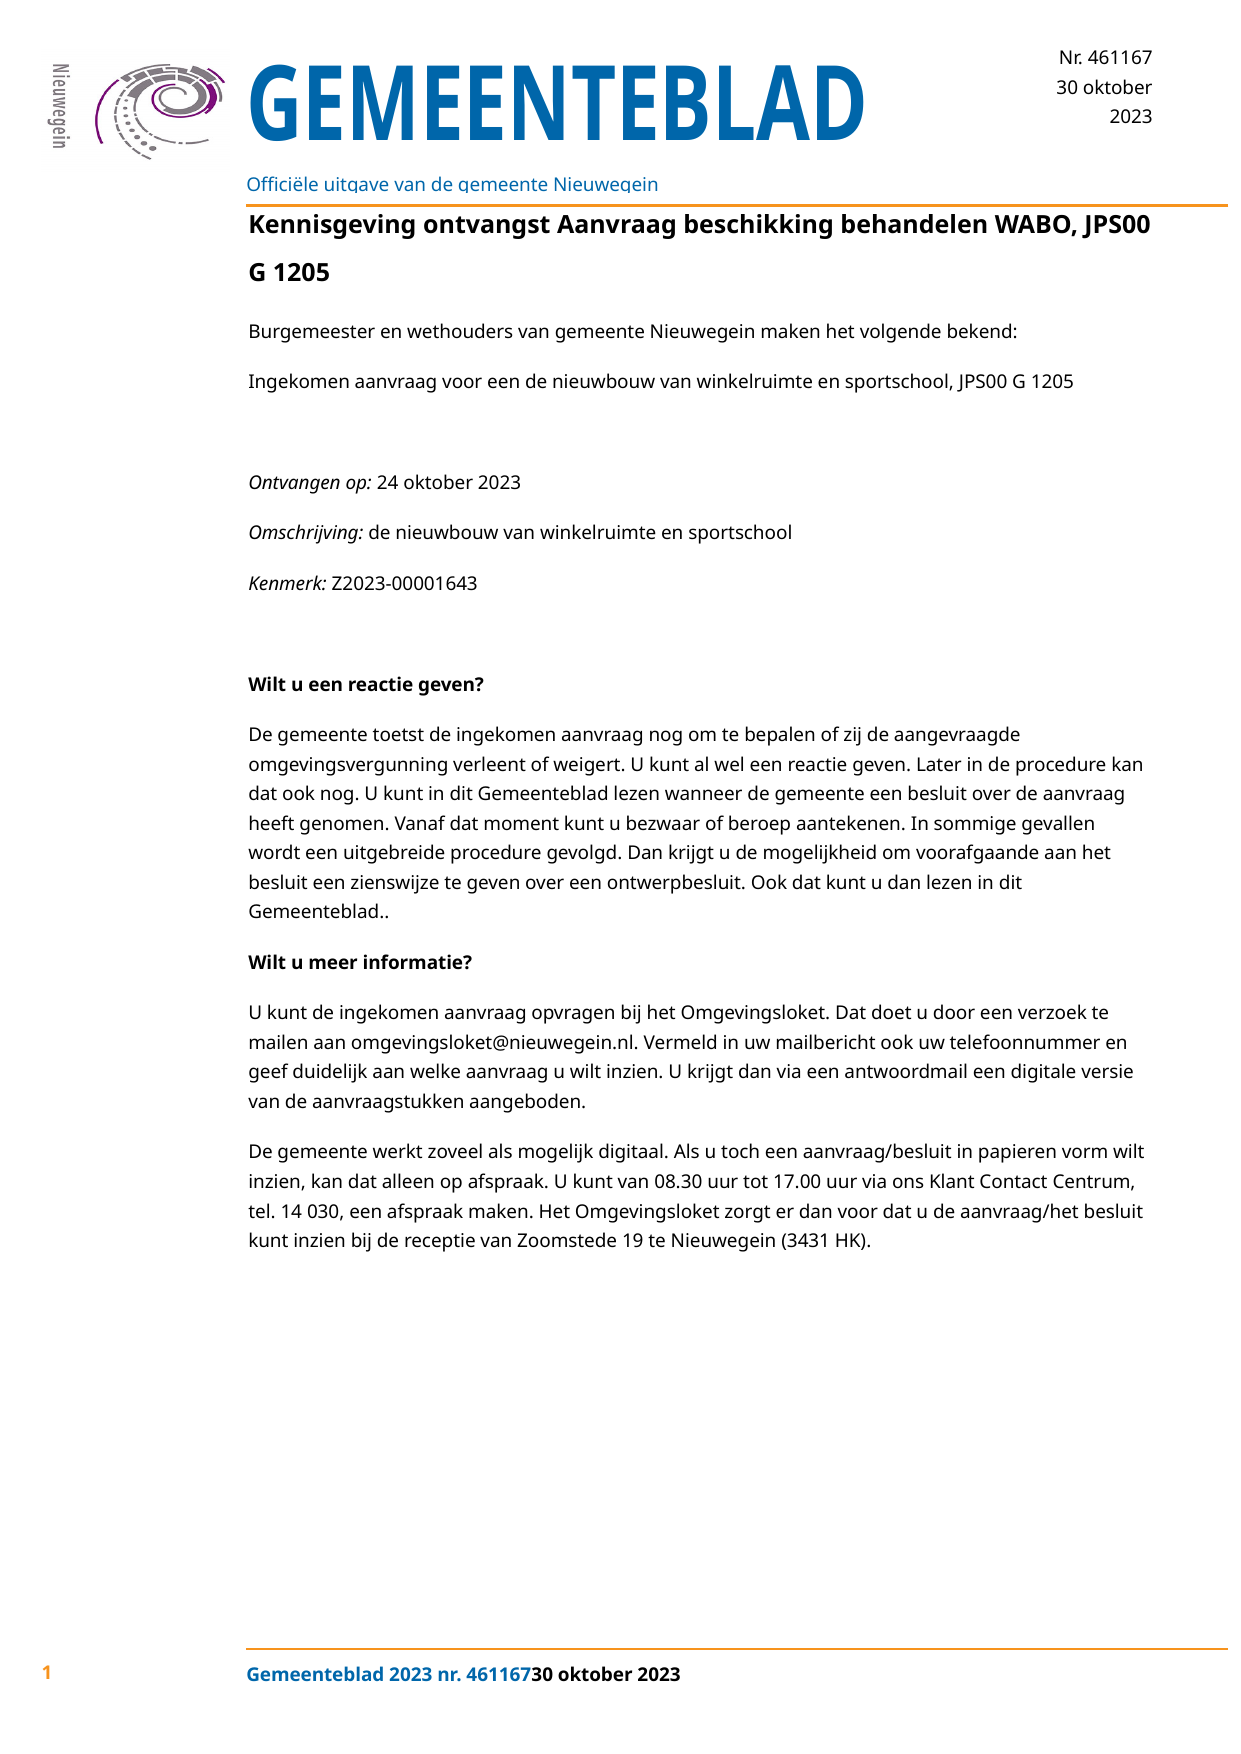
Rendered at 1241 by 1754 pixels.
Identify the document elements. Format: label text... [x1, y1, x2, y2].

text Kenmerk: Z2023-00001643 [248, 570, 1152, 596]
text Wilt u meer informatie? [248, 949, 1152, 975]
text De gemeente werkt zoveel als mogelijk digitaal. Als u toch een aanvraag/besluit in papieren vorm wilt inzien, kan dat alleen op afspraak. U kunt van 08.30 uur tot 17.00 uur via ons Klant Contact Centrum, tel. 14 030, een afspraak maken. Het Omgevingsloket zorgt er dan voor dat u de aanvraag/het besluit kunt inzien bij de receptie van Zoomstede 19 te Nieuwegein (3431 HK). [248, 1139, 1152, 1253]
text Burgemeester en wethouders van gemeente Nieuwegein maken het volgende bekend: [248, 318, 1152, 344]
picture [41, 47, 231, 172]
text De gemeente toetst de ingekomen aanvraag nog om te bepalen of zij de aangevraagde omgevingsvergunning verleent of weigert. U kunt al wel een reactie geven. Later in de procedure kan dat ook nog. U kunt in dit Gemeenteblad lezen wanneer de gemeente een besluit over de aanvraag heeft genomen. Vanaf dat moment kunt u bezwaar of beroep aantekenen. In sommige gevallen wordt een uitgebreide procedure gevolgd. Dan krijgt u de mogelijkheid om voorafgaande aan het besluit een zienswijze te geven over een ontwerpbesluit. Ook dat kunt u dan lezen in dit Gemeenteblad.. [248, 721, 1152, 924]
text Omschrijving: de nieuwbouw van winkelruimte en sportschool [248, 519, 1152, 545]
text Wilt u een reactie geven? [248, 671, 1152, 697]
text Ontvangen op: 24 oktober 2023 [248, 469, 1152, 495]
text Kennisgeving ontvangst Aanvraag beschikking behandelen WABO, JPS00 G 1205 [248, 207, 1152, 288]
text U kunt de ingekomen aanvraag opvragen bij het Omgevingsloket. Dat doet u door een verzoek te mailen aan omgevingsloket@nieuwegein.nl. Vermeld in uw mailbericht ook uw telefoonnummer en geef duidelijk aan welke aanvraag u wilt inzien. U krijgt dan via een antwoordmail een digitale versie van de aanvraagstukken aangeboden. [248, 999, 1152, 1114]
text Ingekomen aanvraag voor een de nieuwbouw van winkelruimte en sportschool, JPS00 G 1205 [248, 368, 1152, 394]
